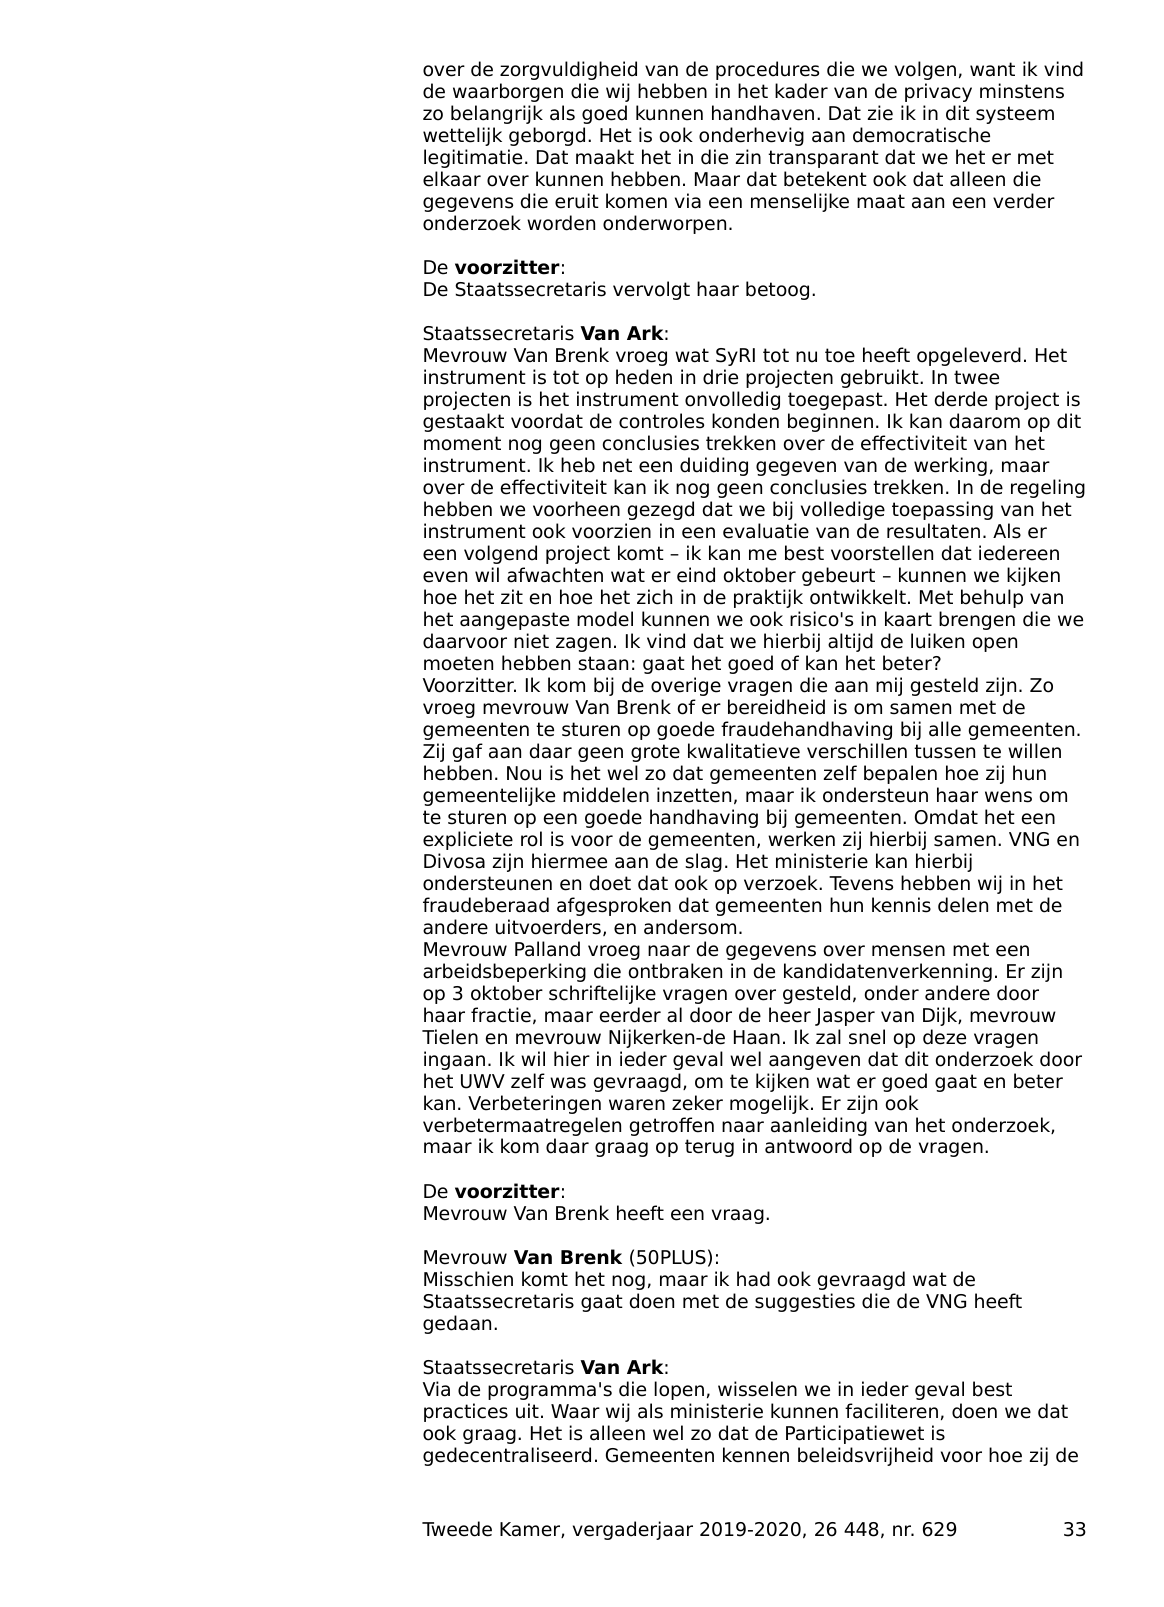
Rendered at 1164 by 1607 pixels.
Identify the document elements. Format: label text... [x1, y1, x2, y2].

text Mevrouw Van Brenk heeft een vraag. [422, 1203, 1087, 1224]
text De voorzitter: [422, 257, 1087, 279]
text Staatssecretaris Van Ark: [422, 1357, 1087, 1379]
text over de zorgvuldigheid van de procedures die we volgen, want ik vind de waarborgen die wij hebben in het kader van de privacy minstens zo belangrijk als goed kunnen handhaven. Dat zie ik in dit systeem wettelijk geborgd. Het is ook onderhevig aan democratische legitimatie. Dat maakt het in die zin transparant dat we het er met elkaar over kunnen hebben. Maar dat betekent ook dat alleen die gegevens die eruit komen via een menselijke maat aan een verder onderzoek worden onderworpen. [422, 59, 1087, 235]
text Mevrouw Palland vroeg naar de gegevens over mensen met een arbeidsbeperking die ontbraken in de kandidatenverkenning. Er zijn op 3 oktober schriftelijke vragen over gesteld, onder andere door haar fractie, maar eerder al door de heer Jasper van Dijk, mevrouw Tielen en mevrouw Nijkerken-de Haan. Ik zal snel op deze vragen ingaan. Ik wil hier in ieder geval wel aangeven dat dit onderzoek door het UWV zelf was gevraagd, om te kijken wat er goed gaat en beter kan. Verbeteringen waren zeker mogelijk. Er zijn ook verbetermaatregelen getroffen naar aanleiding van het onderzoek, maar ik kom daar graag op terug in antwoord op de vragen. [422, 939, 1087, 1158]
text Staatssecretaris Van Ark: [422, 323, 1087, 345]
text Via de programma's die lopen, wisselen we in ieder geval best practices uit. Waar wij als ministerie kunnen faciliteren, doen we dat ook graag. Het is alleen wel zo dat de Participatiewet is gedecentraliseerd. Gemeenten kennen beleidsvrijheid voor hoe zij de [422, 1379, 1087, 1467]
text Misschien komt het nog, maar ik had ook gevraagd wat de Staatssecretaris gaat doen met de suggesties die de VNG heeft gedaan. [422, 1269, 1087, 1335]
text De voorzitter: [422, 1181, 1087, 1203]
text De Staatssecretaris vervolgt haar betoog. [422, 279, 1087, 301]
text Voorzitter. Ik kom bij de overige vragen die aan mij gesteld zijn. Zo vroeg mevrouw Van Brenk of er bereidheid is om samen met de gemeenten te sturen op goede fraudehandhaving bij alle gemeenten. Zij gaf aan daar geen grote kwalitatieve verschillen tussen te willen hebben. Nou is het wel zo dat gemeenten zelf bepalen hoe zij hun gemeentelijke middelen inzetten, maar ik ondersteun haar wens om te sturen op een goede handhaving bij gemeenten. Omdat het een expliciete rol is voor de gemeenten, werken zij hierbij samen. VNG en Divosa zijn hiermee aan de slag. Het ministerie kan hierbij ondersteunen en doet dat ook op verzoek. Tevens hebben wij in het fraudeberaad afgesproken dat gemeenten hun kennis delen met de andere uitvoerders, en andersom. [422, 675, 1087, 939]
text Mevrouw Van Brenk vroeg wat SyRI tot nu toe heeft opgeleverd. Het instrument is tot op heden in drie projecten gebruikt. In twee projecten is het instrument onvolledig toegepast. Het derde project is gestaakt voordat de controles konden beginnen. Ik kan daarom op dit moment nog geen conclusies trekken over de effectiviteit van het instrument. Ik heb net een duiding gegeven van de werking, maar over de effectiviteit kan ik nog geen conclusies trekken. In de regeling hebben we voorheen gezegd dat we bij volledige toepassing van het instrument ook voorzien in een evaluatie van de resultaten. Als er een volgend project komt – ik kan me best voorstellen dat iedereen even wil afwachten wat er eind oktober gebeurt – kunnen we kijken hoe het zit en hoe het zich in de praktijk ontwikkelt. Met behulp van het aangepaste model kunnen we ook risico's in kaart brengen die we daarvoor niet zagen. Ik vind dat we hierbij altijd de luiken open moeten hebben staan: gaat het goed of kan het beter? [422, 345, 1087, 675]
text Mevrouw Van Brenk (50PLUS): [422, 1247, 1087, 1269]
